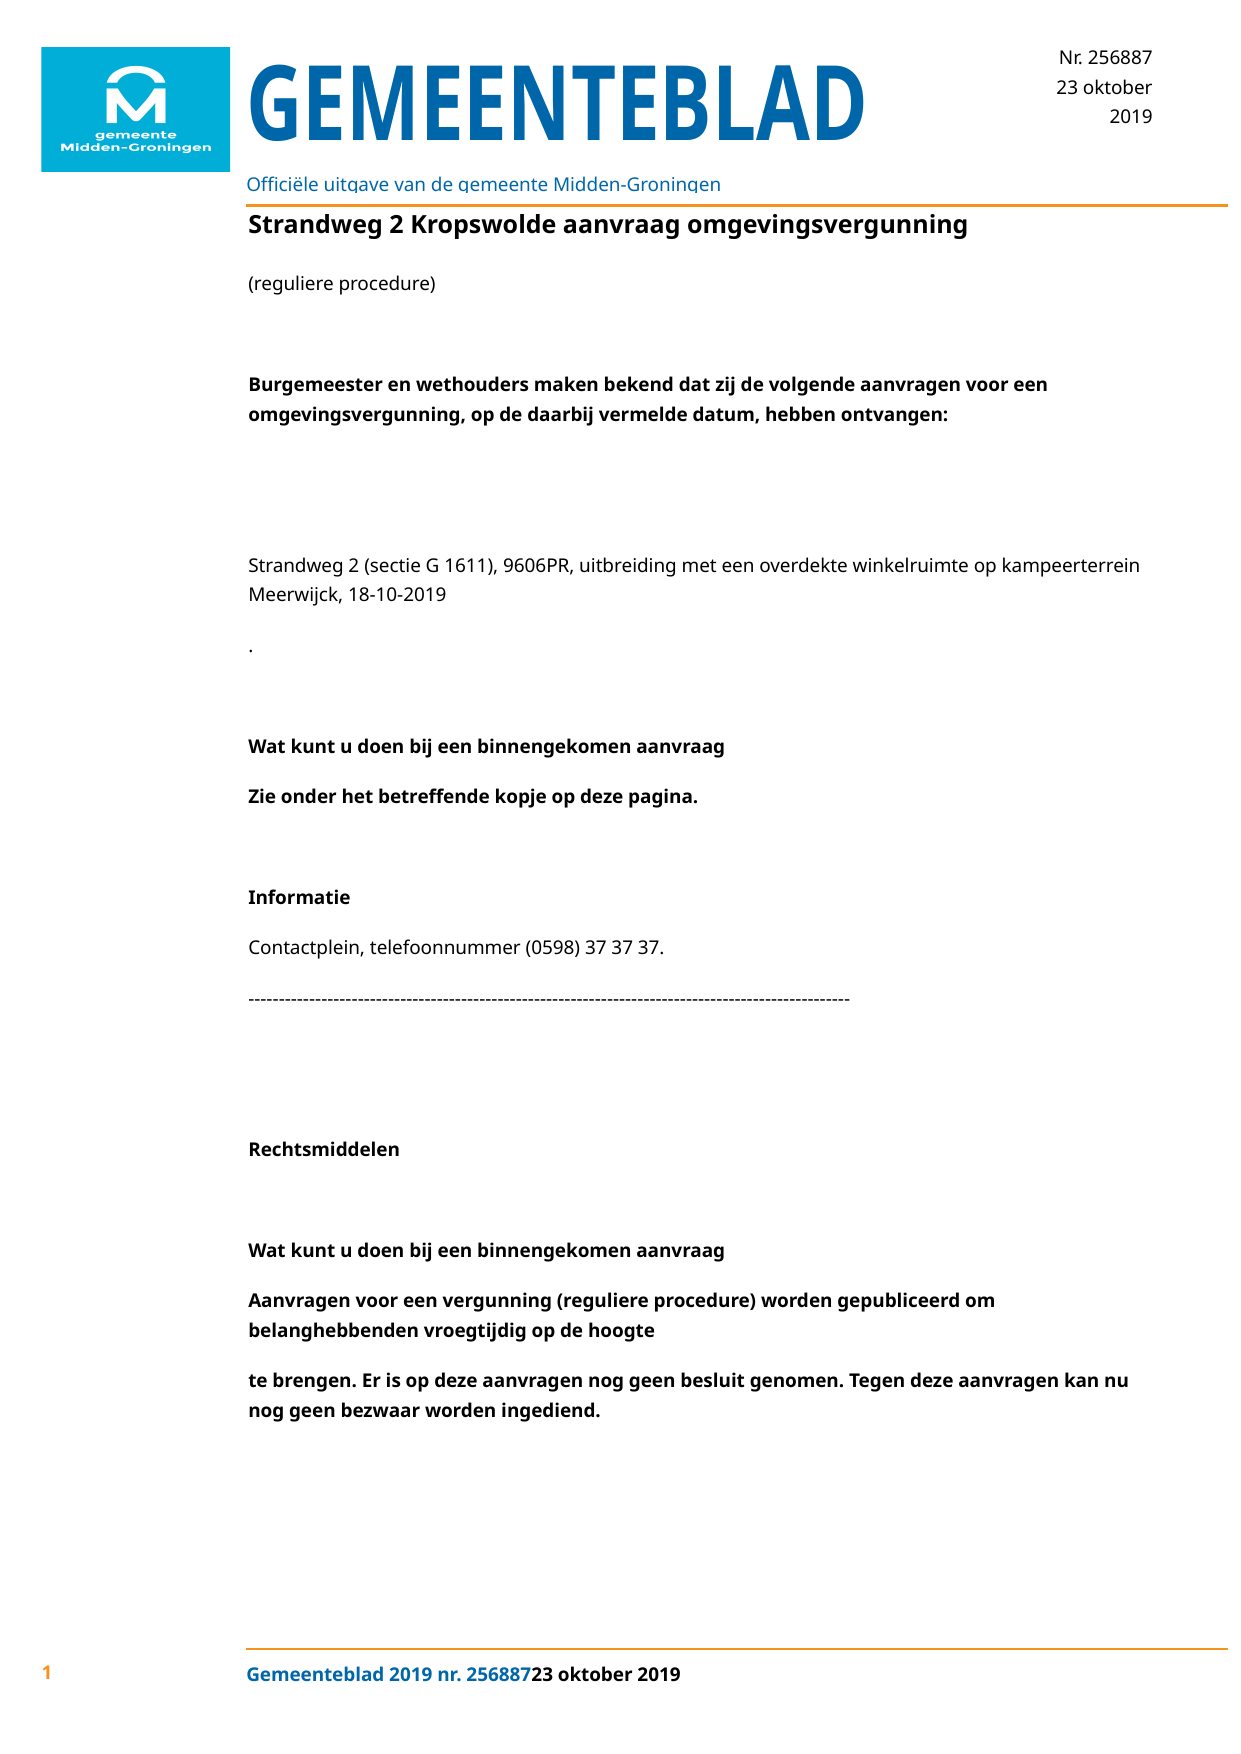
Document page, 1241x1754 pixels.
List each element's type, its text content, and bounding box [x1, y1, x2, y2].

text Rechtsmiddelen [248, 1136, 1152, 1162]
text (reguliere procedure) [248, 270, 1152, 296]
picture [108, 66, 164, 82]
text Strandweg 2 Kropswolde aanvraag omgevingsvergunning [248, 207, 1152, 241]
text Aanvragen voor een vergunning (reguliere procedure) worden gepubliceerd om belanghebbenden vroegtijdig op de hoogte [248, 1287, 1152, 1343]
text Burgemeester en wethouders maken bekend dat zij de volgende aanvragen voor een omgevingsvergunning, op de daarbij vermelde datum, hebben ontvangen: [248, 371, 1152, 426]
text Wat kunt u doen bij een binnengekomen aanvraag [248, 733, 1152, 758]
text . [248, 632, 1152, 658]
text Wat kunt u doen bij een binnengekomen aanvraag [248, 1237, 1152, 1263]
text Zie onder het betreffende kopje op deze pagina. [248, 783, 1152, 809]
text Strandweg 2 (sectie G 1611), 9606PR, uitbreiding met een overdekte winkelruimte op kampeerterrein Meerwijck, 18-10-2019 [248, 552, 1152, 607]
text --------------------------------------------------------------------------------------------------- [248, 985, 1152, 1011]
text Informatie [248, 884, 1152, 910]
picture [107, 89, 165, 122]
text Contactplein, telefoonnummer (0598) 37 37 37. [248, 934, 1152, 960]
picture [184, 146, 190, 153]
text te brengen. Er is op deze aanvragen nog geen besluit genomen. Tegen deze aanvragen kan nu nog geen bezwaar worden ingediend. [248, 1367, 1152, 1423]
